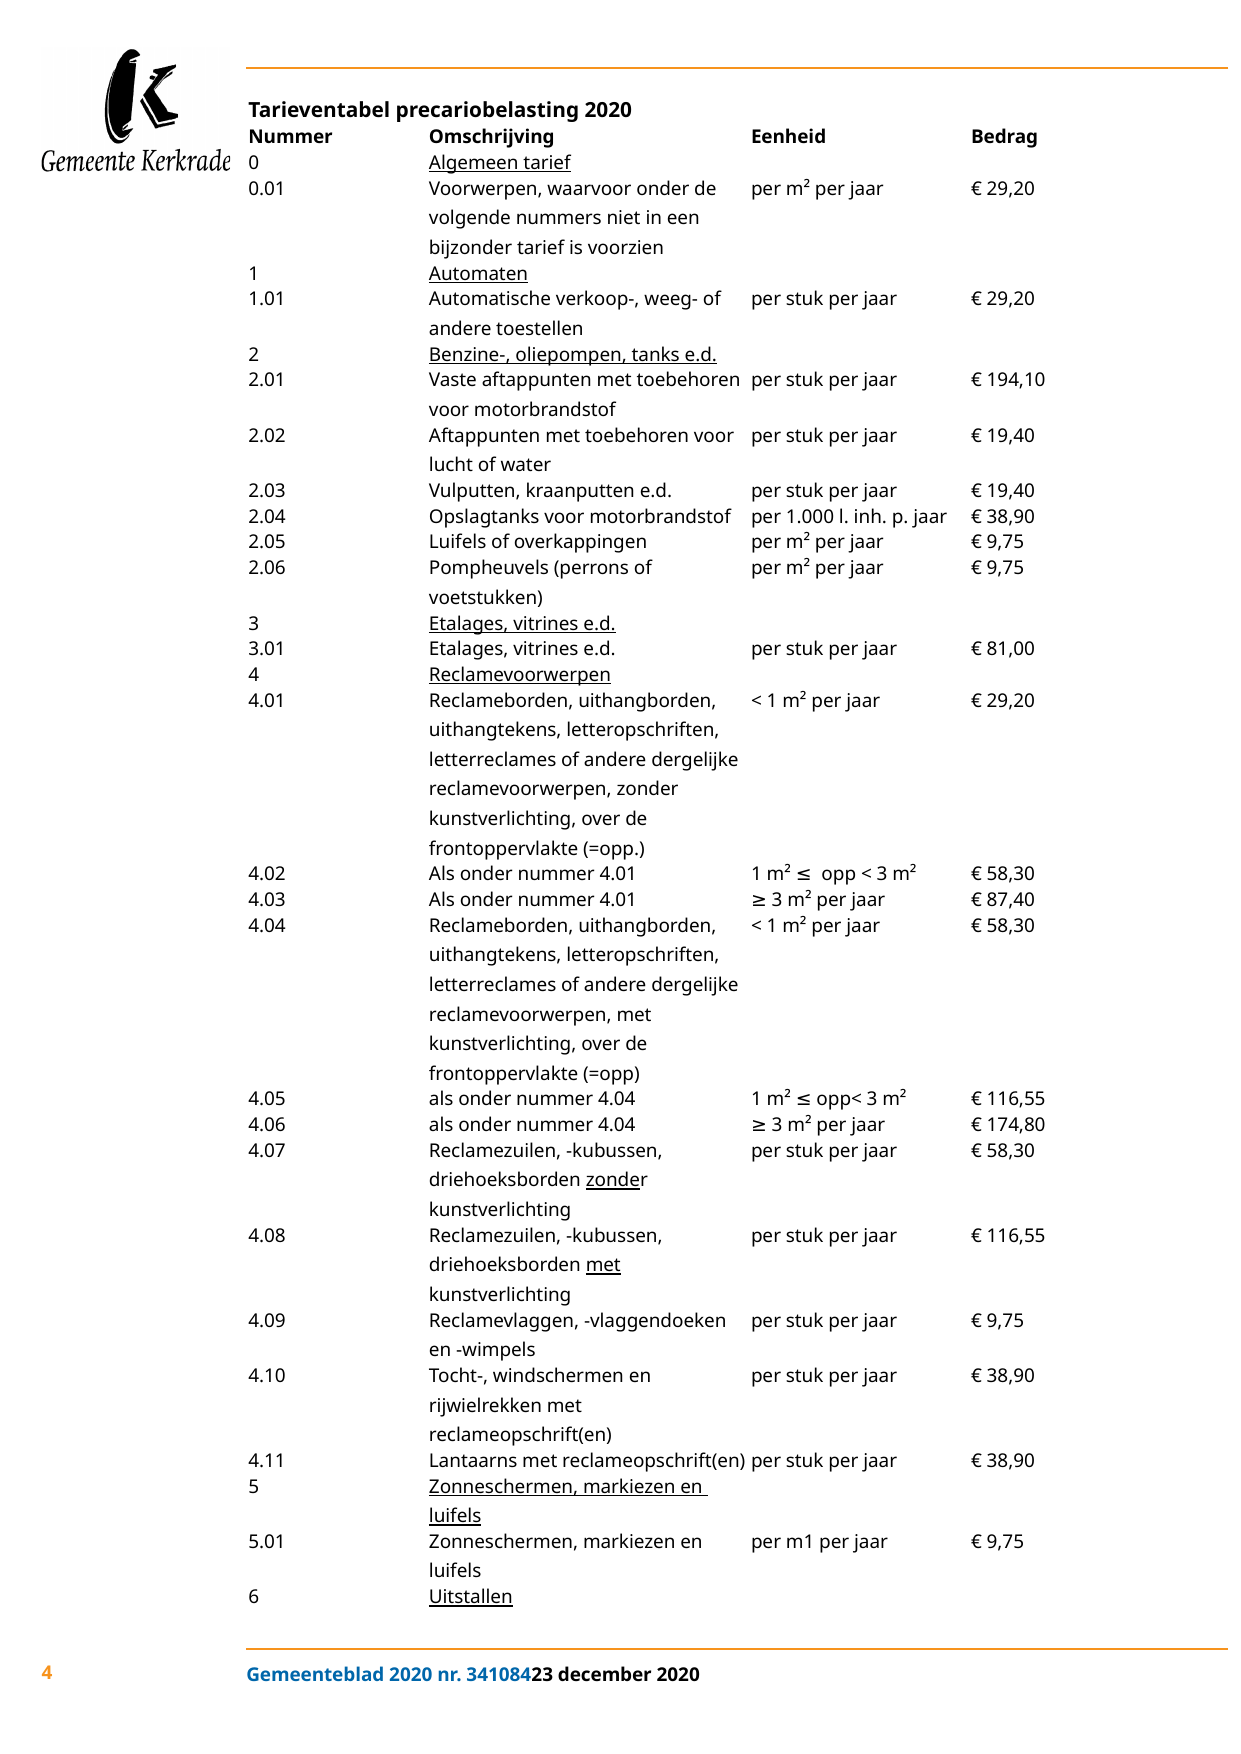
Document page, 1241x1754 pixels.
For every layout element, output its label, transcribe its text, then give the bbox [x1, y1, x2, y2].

table_header Eenheid [751, 124, 971, 149]
table_cell [751, 149, 971, 175]
table_cell per stuk per jaar [751, 1222, 971, 1307]
table_cell € 116,55 [971, 1086, 1152, 1111]
table_cell Zonneschermen, markiezen en luifels [429, 1528, 751, 1583]
table_cell Reclamevoorwerpen [429, 661, 751, 687]
table_cell Reclamevlaggen, -vlaggendoeken en -wimpels [429, 1307, 751, 1362]
table_cell [751, 1584, 971, 1609]
table_cell € 19,40 [971, 422, 1152, 477]
table_cell Voorwerpen, waarvoor onder de volgende nummers niet in een bijzonder tarief is voorzien [429, 175, 751, 260]
table_cell per stuk per jaar [751, 1137, 971, 1222]
table_cell Pompheuvels (perrons of voetstukken) [429, 554, 751, 610]
table_cell 2.03 [248, 477, 429, 503]
table_cell Algemeen tarief [429, 149, 751, 175]
table_cell Aftappunten met toebehoren voor lucht of water [429, 422, 751, 477]
table_cell € 174,80 [971, 1111, 1152, 1137]
table_cell 5 [248, 1473, 429, 1528]
table_cell 1 m² ≤ opp < 3 m² [751, 861, 971, 886]
table_cell [971, 149, 1152, 175]
table_cell € 38,90 [971, 1362, 1152, 1447]
table_cell Etalages, vitrines e.d. [429, 635, 751, 661]
table_cell Automatische verkoop-, weeg- of andere toestellen [429, 286, 751, 341]
table_cell 2.04 [248, 503, 429, 529]
table_cell Luifels of overkappingen [429, 529, 751, 554]
table_cell ≥ 3 m² per jaar [751, 1111, 971, 1137]
table_cell < 1 m² per jaar [751, 912, 971, 1086]
table_cell 2 [248, 341, 429, 367]
table_cell Zonneschermen, markiezen en luifels [429, 1473, 751, 1528]
table_cell Opslagtanks voor motorbrandstof [429, 503, 751, 529]
table_cell Benzine-, oliepompen, tanks e.d. [429, 341, 751, 367]
table_cell 1 [248, 260, 429, 286]
table_cell [971, 1473, 1152, 1528]
table_cell [751, 341, 971, 367]
table_cell per stuk per jaar [751, 422, 971, 477]
table_cell € 116,55 [971, 1222, 1152, 1307]
table_cell als onder nummer 4.04 [429, 1086, 751, 1111]
table_cell [971, 1584, 1152, 1609]
table_cell Reclamezuilen, -kubussen, driehoeksborden zonder kunstverlichting [429, 1137, 751, 1222]
table_cell Als onder nummer 4.01 [429, 886, 751, 912]
table_cell [751, 260, 971, 286]
table_cell 4.05 [248, 1086, 429, 1111]
table_cell 3.01 [248, 635, 429, 661]
table_cell per stuk per jaar [751, 635, 971, 661]
table_cell € 29,20 [971, 175, 1152, 260]
table_cell 4.04 [248, 912, 429, 1086]
table_cell € 9,75 [971, 1307, 1152, 1362]
table_cell Lantaarns met reclameopschrift(en) [429, 1447, 751, 1473]
table_cell € 19,40 [971, 477, 1152, 503]
table_cell Automaten [429, 260, 751, 286]
table_cell 4.03 [248, 886, 429, 912]
table_cell 4.07 [248, 1137, 429, 1222]
table_cell 6 [248, 1584, 429, 1609]
table_cell € 9,75 [971, 529, 1152, 554]
table_cell per stuk per jaar [751, 286, 971, 341]
table_cell ≥ 3 m² per jaar [751, 886, 971, 912]
table_cell € 58,30 [971, 912, 1152, 1086]
table_cell € 87,40 [971, 886, 1152, 912]
table_cell 1 m² ≤ opp< 3 m² [751, 1086, 971, 1111]
table_cell 4.09 [248, 1307, 429, 1362]
table_cell Tocht-, windschermen en rijwielrekken met reclameopschrift(en) [429, 1362, 751, 1447]
table_header Nummer [248, 124, 429, 149]
table_cell € 81,00 [971, 635, 1152, 661]
table_cell per stuk per jaar [751, 1362, 971, 1447]
table_cell per stuk per jaar [751, 1447, 971, 1473]
table_cell 0 [248, 149, 429, 175]
table_cell [751, 661, 971, 687]
table_cell € 9,75 [971, 554, 1152, 610]
table_cell 4.01 [248, 687, 429, 861]
table_cell Etalages, vitrines e.d. [429, 610, 751, 635]
table_cell Vaste aftappunten met toebehoren voor motorbrandstof [429, 367, 751, 422]
table_cell 4.11 [248, 1447, 429, 1473]
table_cell per stuk per jaar [751, 477, 971, 503]
text Tarieventabel precariobelasting 2020 [248, 95, 1152, 123]
table_cell als onder nummer 4.04 [429, 1111, 751, 1137]
table_cell € 58,30 [971, 861, 1152, 886]
table_cell Als onder nummer 4.01 [429, 861, 751, 886]
table_cell € 194,10 [971, 367, 1152, 422]
table_cell € 29,20 [971, 286, 1152, 341]
table_cell [971, 260, 1152, 286]
table_cell € 29,20 [971, 687, 1152, 861]
table_cell 1.01 [248, 286, 429, 341]
table_cell < 1 m² per jaar [751, 687, 971, 861]
table_cell [971, 341, 1152, 367]
picture [41, 47, 231, 172]
table_cell 4.08 [248, 1222, 429, 1307]
table_cell per m² per jaar [751, 529, 971, 554]
table_cell 2.06 [248, 554, 429, 610]
table_cell 4.10 [248, 1362, 429, 1447]
table_cell 5.01 [248, 1528, 429, 1583]
table_header Omschrijving [429, 124, 751, 149]
table_cell 2.02 [248, 422, 429, 477]
table_cell [751, 610, 971, 635]
table_cell Uitstallen [429, 1584, 751, 1609]
table_cell Reclameborden, uithangborden, uithangtekens, letteropschriften, letterreclames of andere dergelijke reclamevoorwerpen, met kunstverlichting, over de frontoppervlakte (=opp) [429, 912, 751, 1086]
table_cell € 38,90 [971, 1447, 1152, 1473]
table_cell Vulputten, kraanputten e.d. [429, 477, 751, 503]
table_header Bedrag [971, 124, 1152, 149]
table_cell 4 [248, 661, 429, 687]
table_cell € 9,75 [971, 1528, 1152, 1583]
table_cell 3 [248, 610, 429, 635]
table_cell [971, 610, 1152, 635]
table_cell per m² per jaar [751, 554, 971, 610]
table_cell Reclameborden, uithangborden, uithangtekens, letteropschriften, letterreclames of andere dergelijke reclamevoorwerpen, zonder kunstverlichting, over de frontoppervlakte (=opp.) [429, 687, 751, 861]
table_cell per stuk per jaar [751, 1307, 971, 1362]
table_cell per m² per jaar [751, 175, 971, 260]
table_cell per stuk per jaar [751, 367, 971, 422]
table_cell per 1.000 l. inh. p. jaar [751, 503, 971, 529]
table_cell 2.01 [248, 367, 429, 422]
table_cell € 38,90 [971, 503, 1152, 529]
table_cell € 58,30 [971, 1137, 1152, 1222]
table_cell 2.05 [248, 529, 429, 554]
table_cell [751, 1473, 971, 1528]
table_cell 0.01 [248, 175, 429, 260]
table_cell 4.06 [248, 1111, 429, 1137]
table_cell 4.02 [248, 861, 429, 886]
table_cell Reclamezuilen, -kubussen, driehoeksborden met kunstverlichting [429, 1222, 751, 1307]
table_cell [971, 661, 1152, 687]
table_cell per m1 per jaar [751, 1528, 971, 1583]
